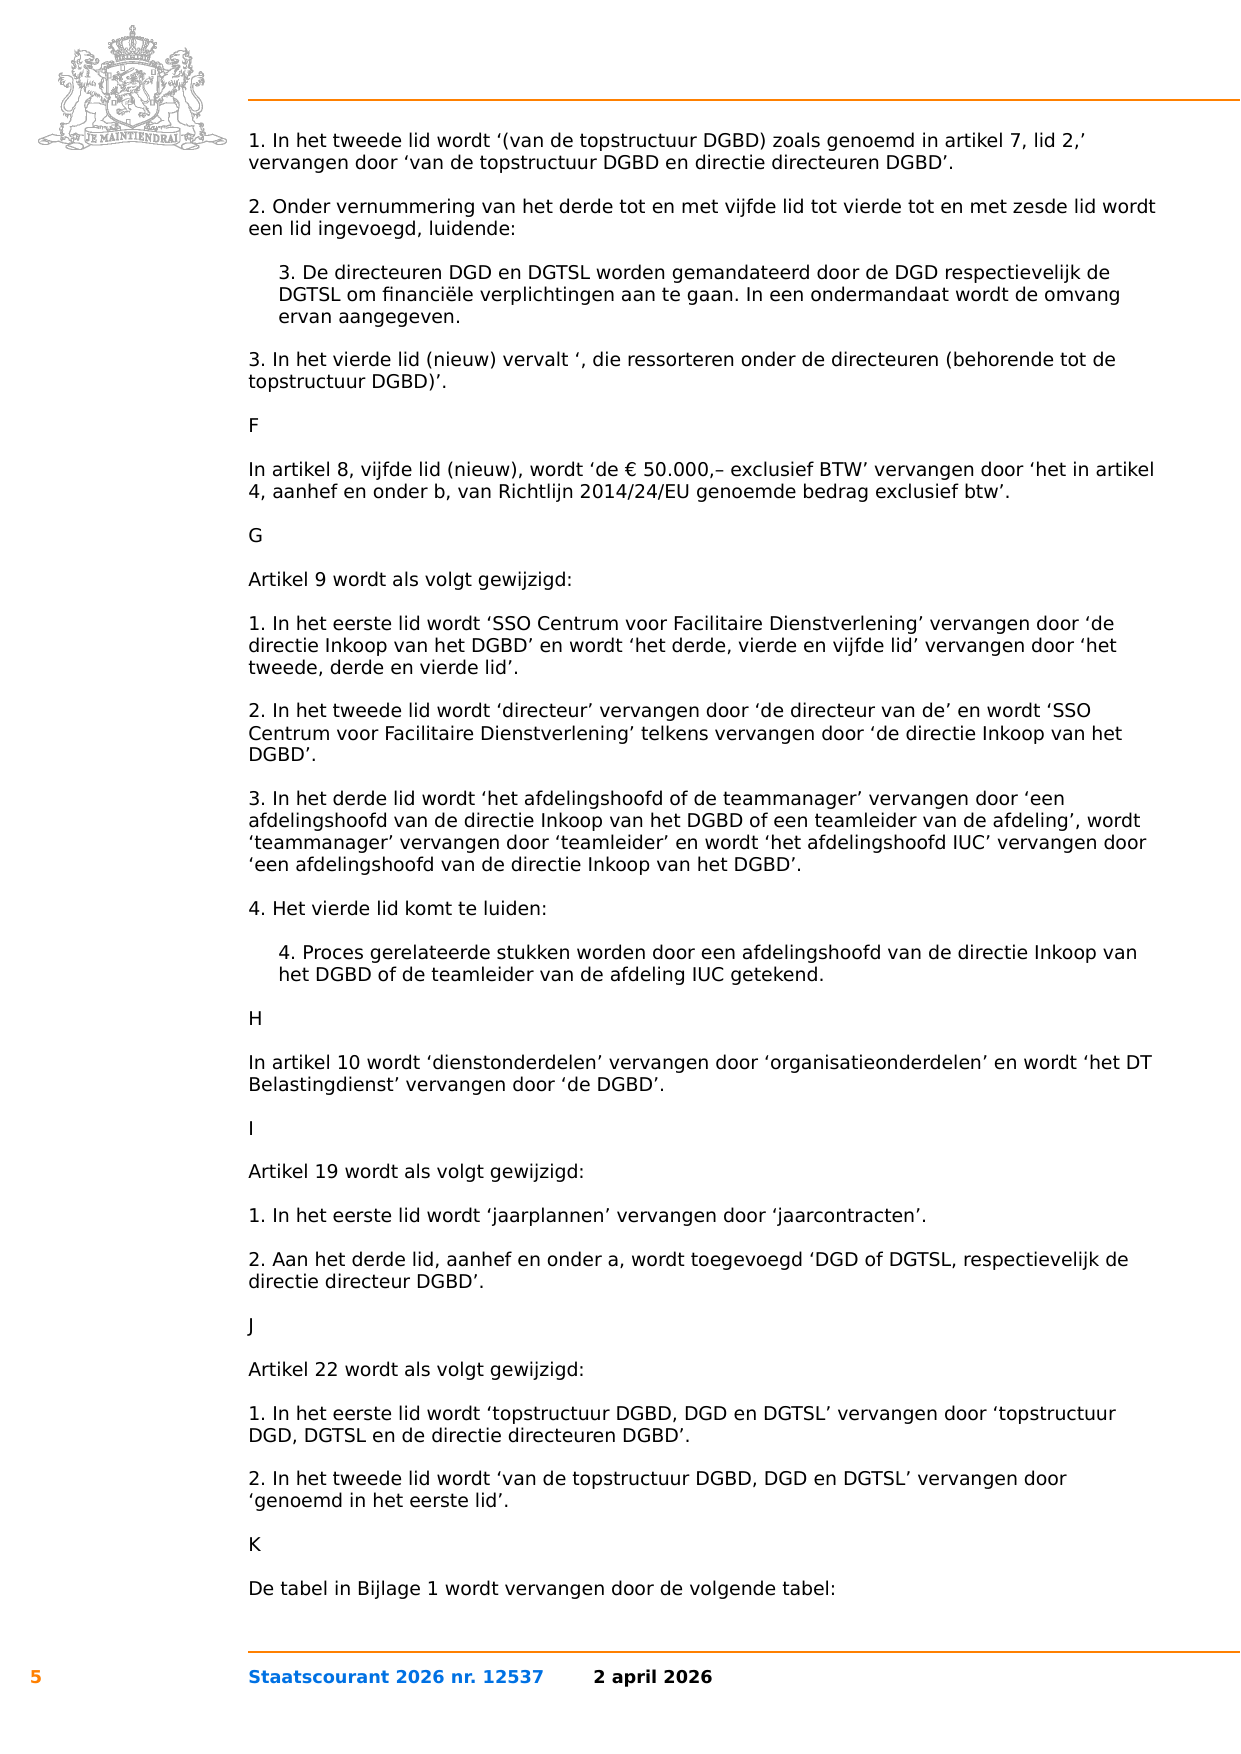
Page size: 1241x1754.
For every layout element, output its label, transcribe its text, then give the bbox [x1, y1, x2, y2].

text 1. In het eerste lid wordt ‘jaarplannen’ vervangen door ‘jaarcontracten’. [248, 1205, 1163, 1227]
text Artikel 19 wordt als volgt gewijzigd: [248, 1161, 1163, 1183]
text 3. In het vierde lid (nieuw) vervalt ‘, die ressorteren onder de directeuren (behorende tot de topstructuur DGBD)’. [248, 349, 1163, 393]
text H [248, 1008, 1163, 1030]
text 2. In het tweede lid wordt ‘van de topstructuur DGBD, DGD en DGTSL’ vervangen door ‘genoemd in het eerste lid’. [248, 1468, 1163, 1512]
text Artikel 9 wordt als volgt gewijzigd: [248, 569, 1163, 591]
text K [248, 1534, 1163, 1556]
text 1. In het eerste lid wordt ‘topstructuur DGBD, DGD en DGTSL’ vervangen door ‘topstructuur DGD, DGTSL en de directie directeuren DGBD’. [248, 1402, 1163, 1446]
text 1. In het eerste lid wordt ‘SSO Centrum voor Facilitaire Dienstverlening’ vervangen door ‘de directie Inkoop van het DGBD’ en wordt ‘het derde, vierde en vijfde lid’ vervangen door ‘het tweede, derde en vierde lid’. [248, 613, 1163, 678]
picture [38, 25, 227, 150]
text In artikel 8, vijfde lid (nieuw), wordt ‘de € 50.000,– exclusief BTW’ vervangen door ‘het in artikel 4, aanhef en onder b, van Richtlijn 2014/24/EU genoemde bedrag exclusief btw’. [248, 459, 1163, 503]
text Artikel 22 wordt als volgt gewijzigd: [248, 1359, 1163, 1381]
text In artikel 10 wordt ‘dienstonderdelen’ vervangen door ‘organisatieonderdelen’ en wordt ‘het DT Belastingdienst’ vervangen door ‘de DGBD’. [248, 1052, 1163, 1096]
text F [248, 415, 1163, 437]
text 2. Onder vernummering van het derde tot en met vijfde lid tot vierde tot en met zesde lid wordt een lid ingevoegd, luidende: [248, 196, 1163, 240]
text 3. De directeuren DGD en DGTSL worden gemandateerd door de DGD respectievelijk de DGTSL om financiële verplichtingen aan te gaan. In een ondermandaat wordt de omvang ervan aangegeven. [278, 262, 1163, 327]
text I [248, 1117, 1163, 1139]
text 1. In het tweede lid wordt ‘(van de topstructuur DGBD) zoals genoemd in artikel 7, lid 2,’ vervangen door ‘van de topstructuur DGBD en directie directeuren DGBD’. [248, 130, 1163, 174]
text 2. Aan het derde lid, aanhef en onder a, wordt toegevoegd ‘DGD of DGTSL, respectievelijk de directie directeur DGBD’. [248, 1249, 1163, 1293]
text 4. Proces gerelateerde stukken worden door een afdelingshoofd van de directie Inkoop van het DGBD of de teamleider van de afdeling IUC getekend. [278, 942, 1163, 986]
text G [248, 525, 1163, 547]
text 3. In het derde lid wordt ‘het afdelingshoofd of de teammanager’ vervangen door ‘een afdelingshoofd van de directie Inkoop van het DGBD of een teamleider van de afdeling’, wordt ‘teammanager’ vervangen door ‘teamleider’ en wordt ‘het afdelingshoofd IUC’ vervangen door ‘een afdelingshoofd van de directie Inkoop van het DGBD’. [248, 788, 1163, 876]
text De tabel in Bijlage 1 wordt vervangen door de volgende tabel: [248, 1578, 1163, 1600]
text 2. In het tweede lid wordt ‘directeur’ vervangen door ‘de directeur van de’ en wordt ‘SSO Centrum voor Facilitaire Dienstverlening’ telkens vervangen door ‘de directie Inkoop van het DGBD’. [248, 700, 1163, 766]
text J [248, 1315, 1163, 1337]
text 4. Het vierde lid komt te luiden: [248, 898, 1163, 920]
